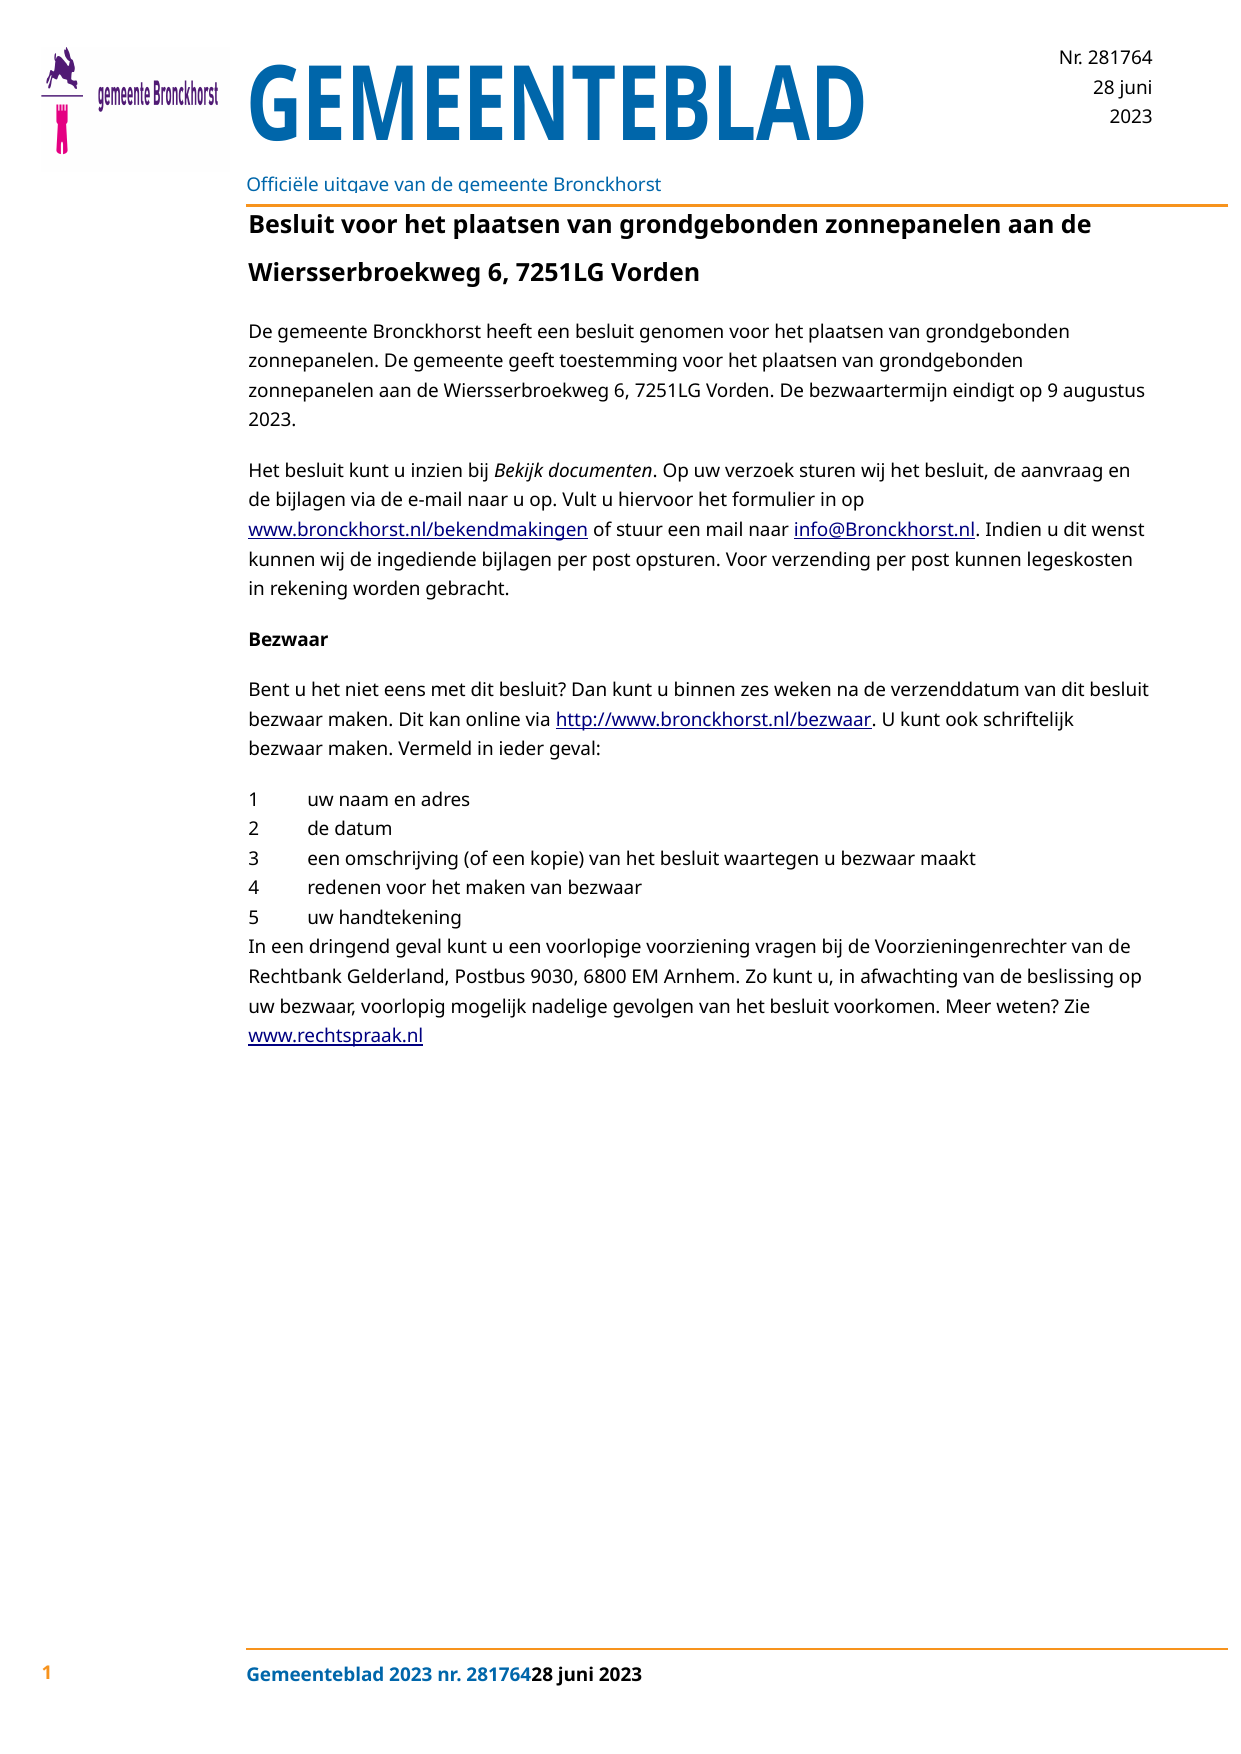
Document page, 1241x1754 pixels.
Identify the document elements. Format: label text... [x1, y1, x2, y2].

list de datum [248, 815, 1152, 841]
list uw naam en adres [248, 786, 1152, 812]
text In een dringend geval kunt u een voorlopige voorziening vragen bij de Voorzieningenrechter van de Rechtbank Gelderland, Postbus 9030, 6800 EM Arnhem. Zo kunt u, in afwachting van de beslissing op uw bezwaar, voorlopig mogelijk nadelige gevolgen van het besluit voorkomen. Meer weten? Zie www.rechtspraak.nl [248, 934, 1152, 1048]
text Het besluit kunt u inzien bij Bekijk documenten. Op uw verzoek sturen wij het besluit, de aanvraag en de bijlagen via de e-mail naar u op. Vult u hiervoor het formulier in op www.bronckhorst.nl/bekendmakingen of stuur een mail naar info@Bronckhorst.nl. Indien u dit wenst kunnen wij de ingediende bijlagen per post opsturen. Voor verzending per post kunnen legeskosten in rekening worden gebracht. [248, 457, 1152, 601]
text Besluit voor het plaatsen van grondgebonden zonnepanelen aan de Wiersserbroekweg 6, 7251LG Vorden [248, 207, 1152, 288]
text Bezwaar [248, 626, 1152, 652]
picture [41, 47, 231, 172]
text De gemeente Bronckhorst heeft een besluit genomen voor het plaatsen van grondgebonden zonnepanelen. De gemeente geeft toestemming voor het plaatsen van grondgebonden zonnepanelen aan de Wiersserbroekweg 6, 7251LG Vorden. De bezwaartermijn eindigt op 9 augustus 2023. [248, 318, 1152, 432]
list uw handtekening [248, 904, 1152, 930]
list een omschrijving (of een kopie) van het besluit waartegen u bezwaar maakt [248, 845, 1152, 871]
text Bent u het niet eens met dit besluit? Dan kunt u binnen zes weken na de verzenddatum van dit besluit bezwaar maken. Dit kan online via http://www.bronckhorst.nl/bezwaar. U kunt ook schriftelijk bezwaar maken. Vermeld in ieder geval: [248, 676, 1152, 761]
list redenen voor het maken van bezwaar [248, 874, 1152, 900]
